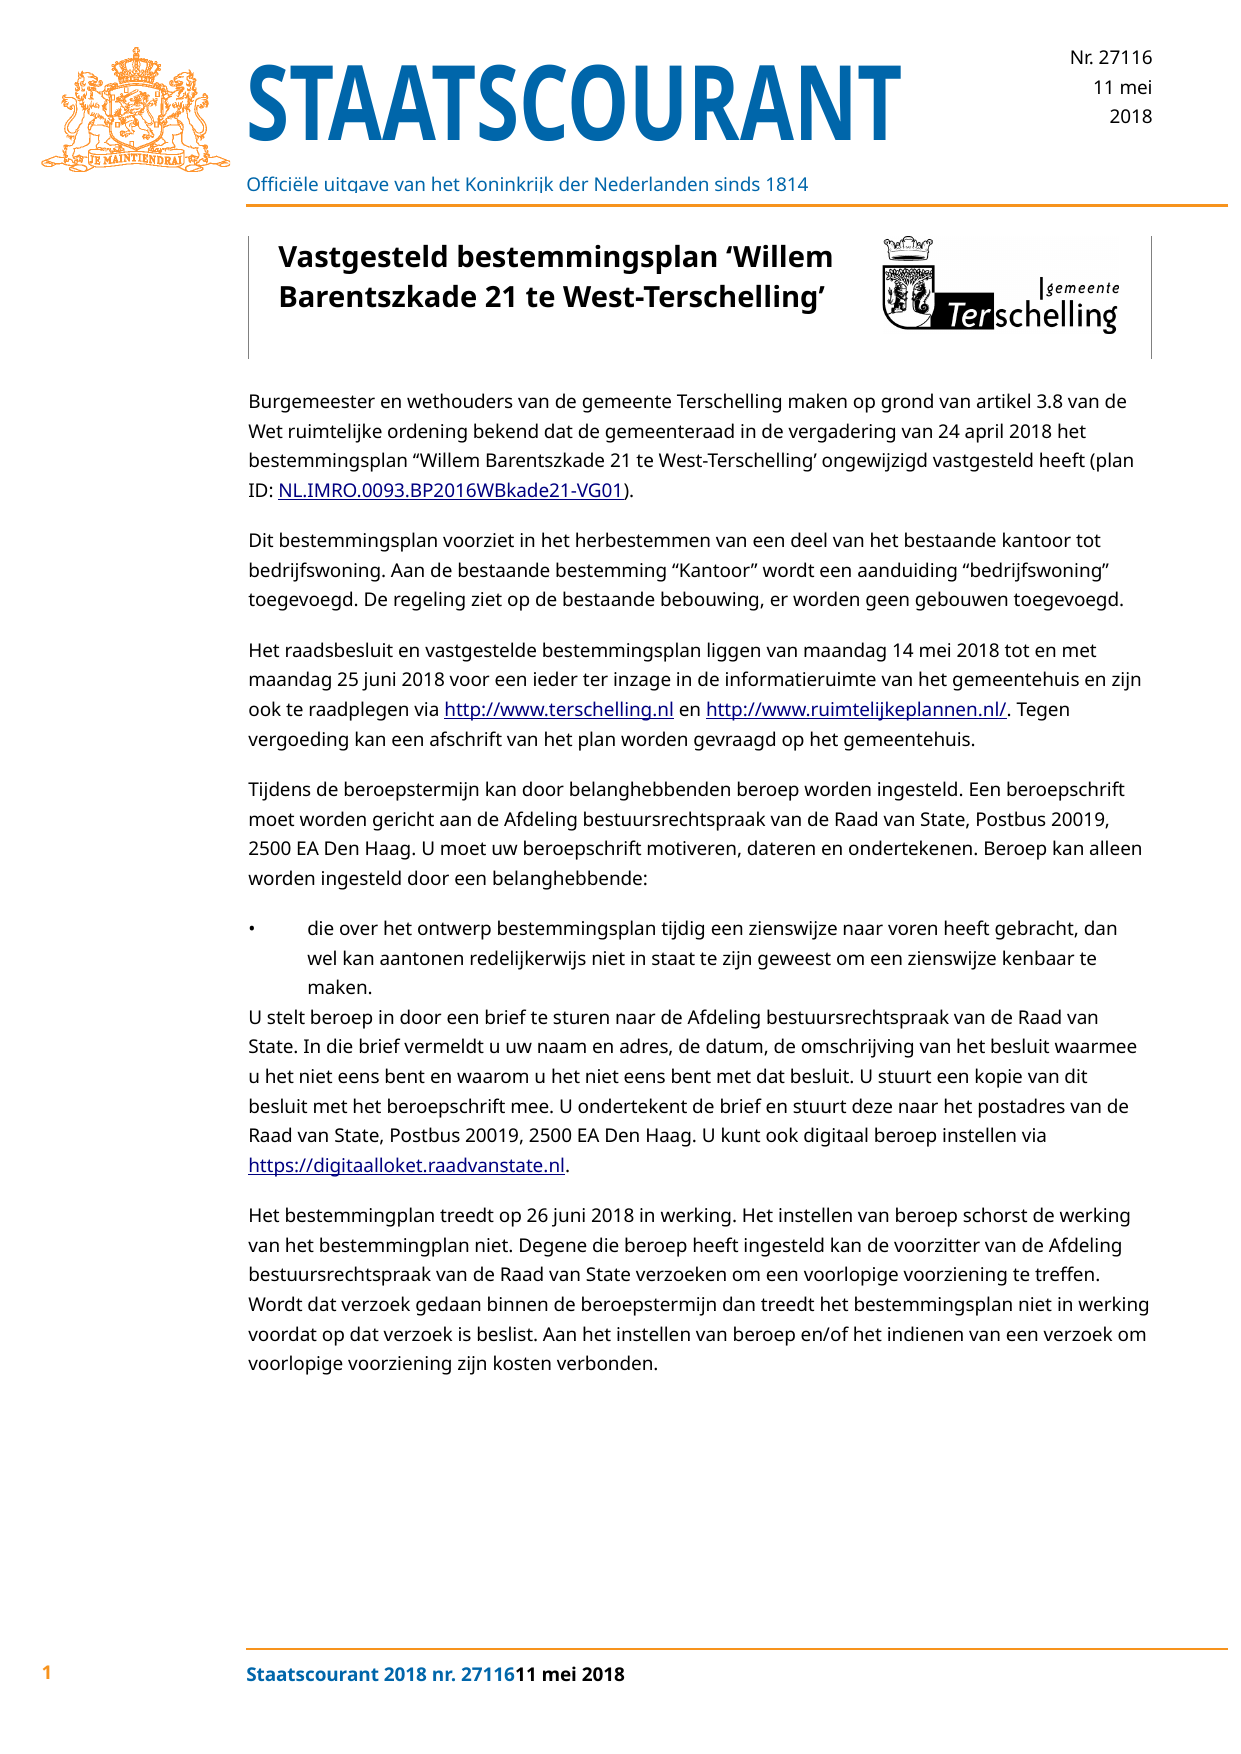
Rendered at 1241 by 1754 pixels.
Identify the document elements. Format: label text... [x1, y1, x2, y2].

picture [41, 47, 231, 172]
picture [882, 236, 1119, 334]
table_header [850, 236, 1151, 359]
text U stelt beroep in door een brief te sturen naar de Afdeling bestuursrechtspraak van de Raad van State. In die brief vermeldt u uw naam en adres, de datum, de omschrijving van het besluit waarmee u het niet eens bent en waarom u het niet eens bent met dat besluit. U stuurt een kopie van dit besluit met het beroepschrift mee. U ondertekent de brief en stuurt deze naar het postadres van de Raad van State, Postbus 20019, 2500 EA Den Haag. U kunt ook digitaal beroep instellen via https://digitaalloket.raadvanstate.nl. [248, 1004, 1152, 1178]
text Het raadsbesluit en vastgestelde bestemmingsplan liggen van maandag 14 mei 2018 tot en met maandag 25 juni 2018 voor een ieder ter inzage in de informatieruimte van het gemeentehuis en zijn ook te raadplegen via http://www.terschelling.nl en http://www.ruimtelijkeplannen.nl/. Tegen vergoeding kan een afschrift van het plan worden gevraagd op het gemeentehuis. [248, 637, 1152, 752]
text Tijdens de beroepstermijn kan door belanghebbenden beroep worden ingesteld. Een beroepschrift moet worden gericht aan de Afdeling bestuursrechtspraak van de Raad van State, Postbus 20019, 2500 EA Den Haag. U moet uw beroepschrift motiveren, dateren en ondertekenen. Beroep kan alleen worden ingesteld door een belanghebbende: [248, 776, 1152, 891]
table_header Vastgesteld bestemmingsplan ‘Willem Barentszkade 21 te West-Terschelling’ [249, 236, 850, 359]
list die over het ontwerp bestemmingsplan tijdig een zienswijze naar voren heeft gebracht, dan wel kan aantonen redelijkerwijs niet in staat te zijn geweest om een zienswijze kenbaar te maken. [248, 915, 1152, 1000]
text Burgemeester en wethouders van de gemeente Terschelling maken op grond van artikel 3.8 van de Wet ruimtelijke ordening bekend dat de gemeenteraad in de vergadering van 24 april 2018 het bestemmingsplan ‘‘Willem Barentszkade 21 te West-Terschelling’ ongewijzigd vastgesteld heeft (plan ID: NL.IMRO.0093.BP2016WBkade21-VG01). [248, 388, 1152, 503]
text Dit bestemmingsplan voorziet in het herbestemmen van een deel van het bestaande kantoor tot bedrijfswoning. Aan de bestaande bestemming “Kantoor” wordt een aanduiding “bedrijfswoning” toegevoegd. De regeling ziet op de bestaande bebouwing, er worden geen gebouwen toegevoegd. [248, 527, 1152, 612]
text Het bestemmingplan treedt op 26 juni 2018 in werking. Het instellen van beroep schorst de werking van het bestemmingplan niet. Degene die beroep heeft ingesteld kan de voorzitter van de Afdeling bestuursrechtspraak van de Raad van State verzoeken om een voorlopige voorziening te treffen. Wordt dat verzoek gedaan binnen de beroepstermijn dan treedt het bestemmingsplan niet in werking voordat op dat verzoek is beslist. Aan het instellen van beroep en/of het indienen van een verzoek om voorlopige voorziening zijn kosten verbonden. [248, 1202, 1152, 1376]
